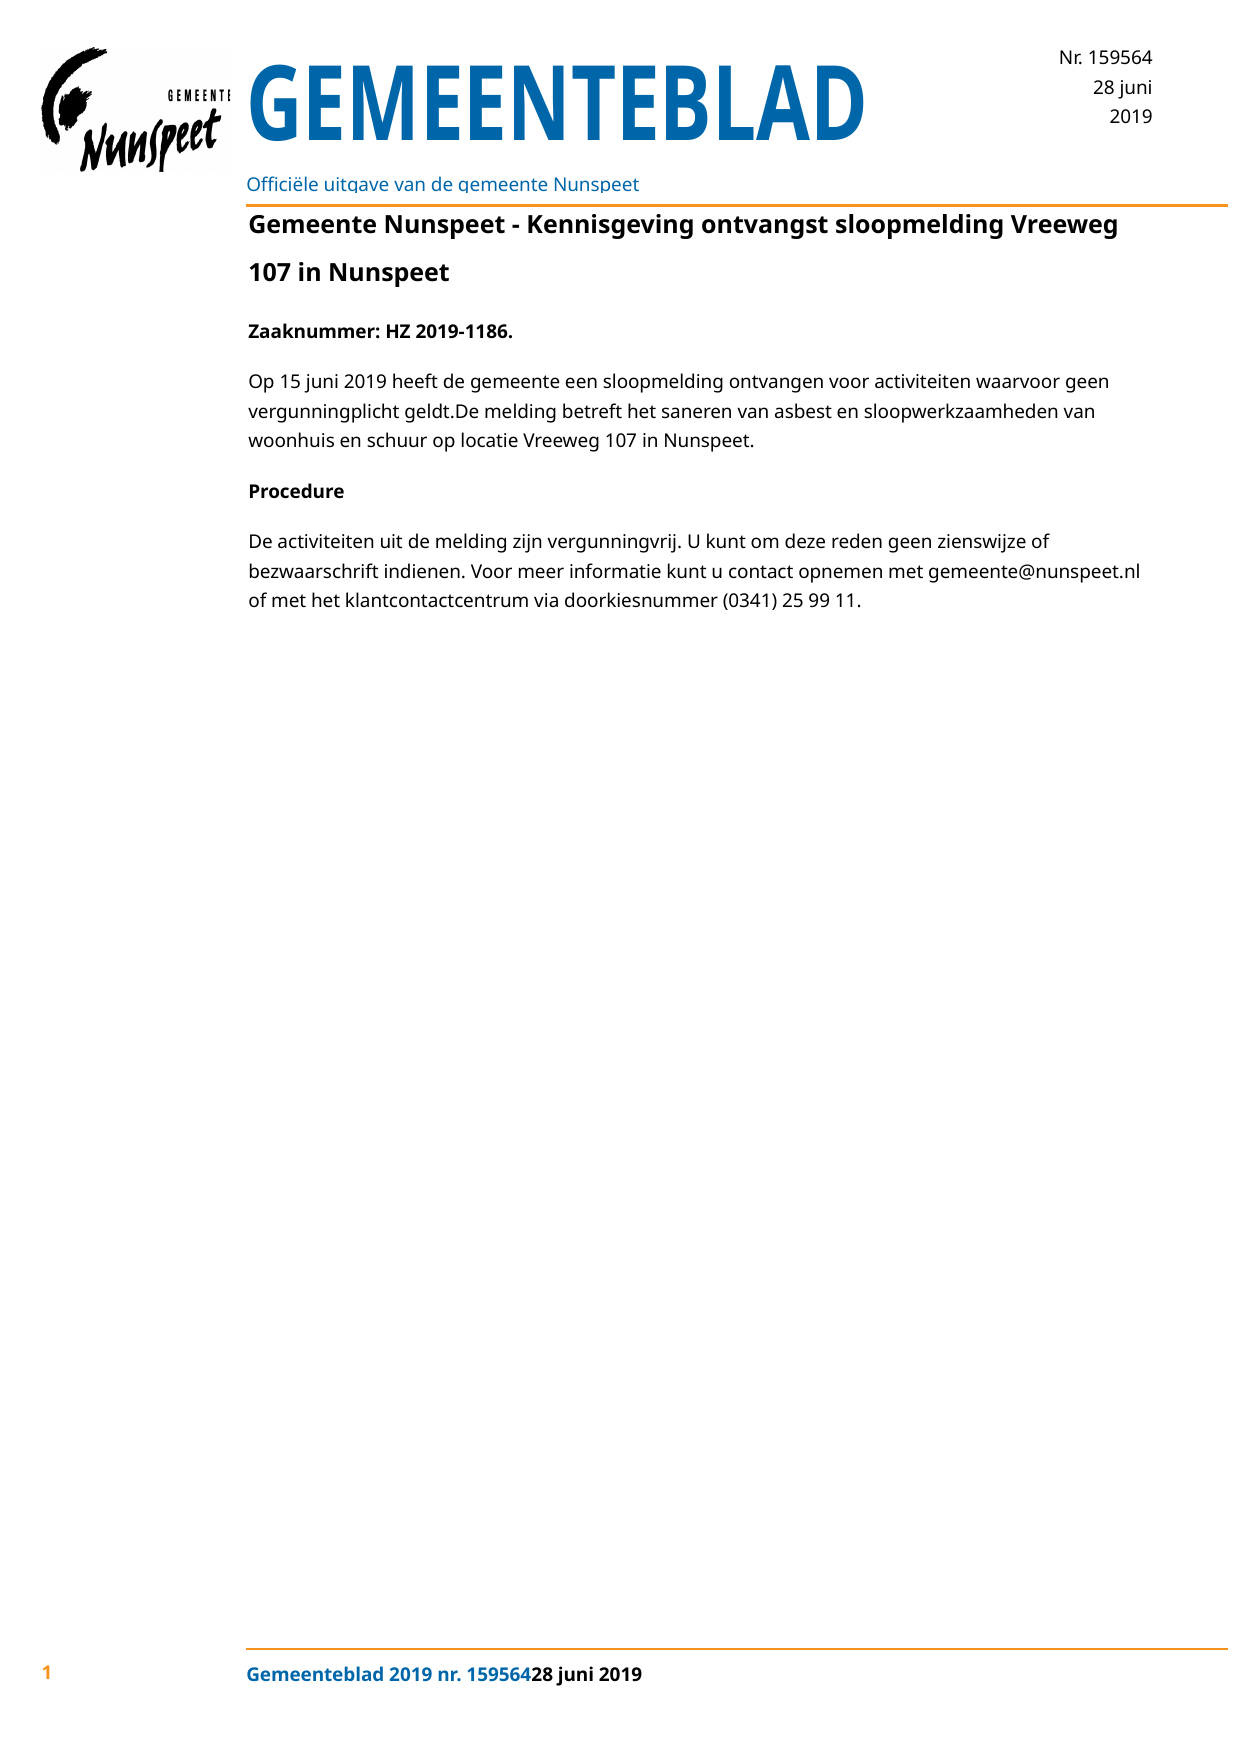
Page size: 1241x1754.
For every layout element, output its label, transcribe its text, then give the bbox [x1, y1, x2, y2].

text De activiteiten uit de melding zijn vergunningvrij. U kunt om deze reden geen zienswijze of bezwaarschrift indienen. Voor meer informatie kunt u contact opnemen met gemeente@nunspeet.nl of met het klantcontactcentrum via doorkiesnummer (0341) 25 99 11. [248, 528, 1152, 613]
text Op 15 juni 2019 heeft de gemeente een sloopmelding ontvangen voor activiteiten waarvoor geen vergunningplicht geldt.De melding betreft het saneren van asbest en sloopwerkzaamheden van woonhuis en schuur op locatie Vreeweg 107 in Nunspeet. [248, 368, 1152, 453]
text Gemeente Nunspeet - Kennisgeving ontvangst sloopmelding Vreeweg 107 in Nunspeet [248, 207, 1152, 288]
text Zaaknummer: HZ 2019-1186. [248, 318, 1152, 344]
picture [41, 47, 231, 172]
text Procedure [248, 478, 1152, 504]
